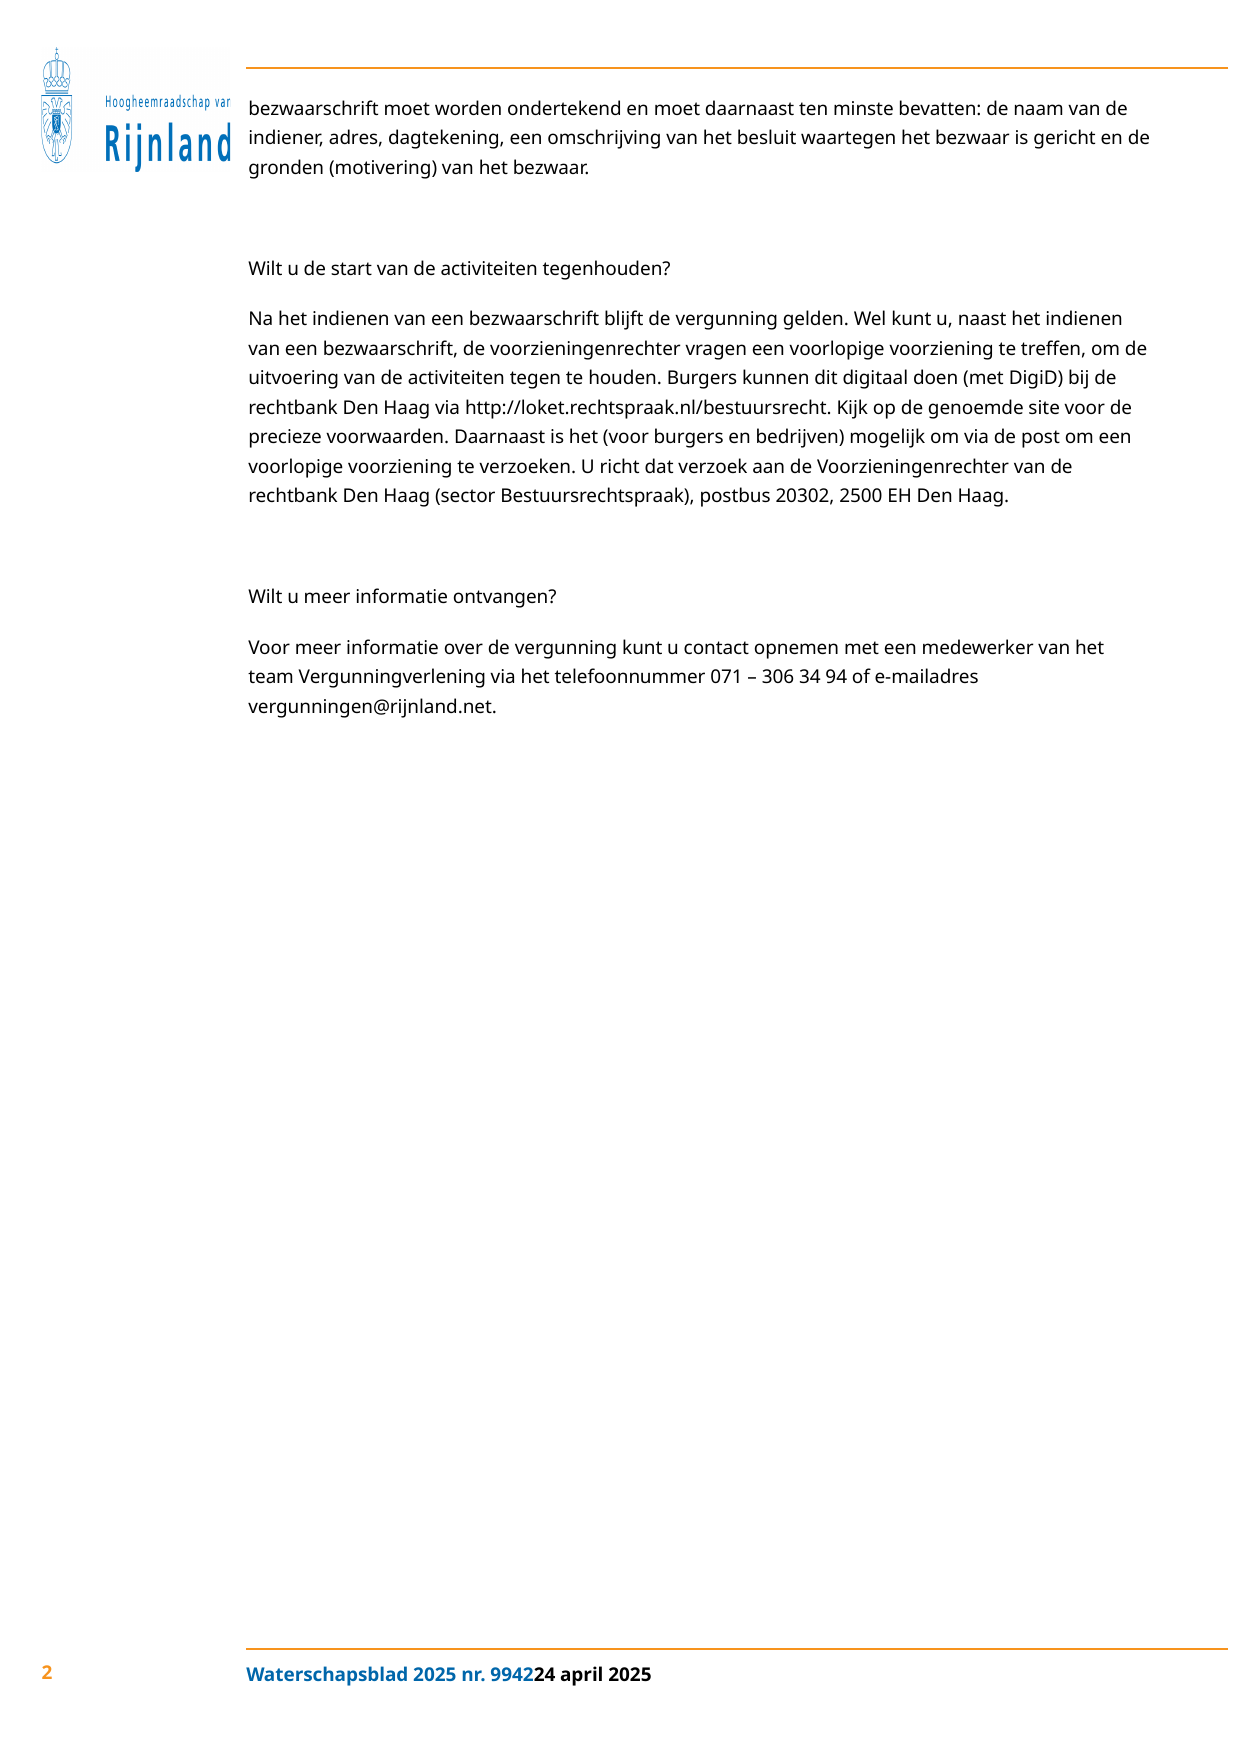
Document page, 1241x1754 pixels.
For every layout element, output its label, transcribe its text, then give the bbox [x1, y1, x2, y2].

picture [41, 47, 231, 172]
text Voor meer informatie over de vergunning kunt u contact opnemen met een medewerker van het team Vergunningverlening via het telefoonnummer 071 – 306 34 94 of e-mailadres vergunningen@rijnland.net. [248, 634, 1152, 719]
text Wilt u meer informatie ontvangen? [248, 583, 1152, 609]
text Wilt u de start van de activiteiten tegenhouden? [248, 255, 1152, 281]
text Na het indienen van een bezwaarschrift blijft de vergunning gelden. Wel kunt u, naast het indienen van een bezwaarschrift, de voorzieningenrechter vragen een voorlopige voorziening te treffen, om de uitvoering van de activiteiten tegen te houden. Burgers kunnen dit digitaal doen (met DigiD) bij de rechtbank Den Haag via http://loket.rechtspraak.nl/bestuursrecht. Kijk op de genoemde site voor de precieze voorwaarden. Daarnaast is het (voor burgers en bedrijven) mogelijk om via de post om een voorlopige voorziening te verzoeken. U richt dat verzoek aan de Voorzieningenrechter van de rechtbank Den Haag (sector Bestuursrechtspraak), postbus 20302, 2500 EH Den Haag. [248, 305, 1152, 508]
text bezwaarschrift moet worden ondertekend en moet daarnaast ten minste bevatten: de naam van de indiener, adres, dagtekening, een omschrijving van het besluit waartegen het bezwaar is gericht en de gronden (motivering) van het bezwaar. [248, 95, 1152, 180]
